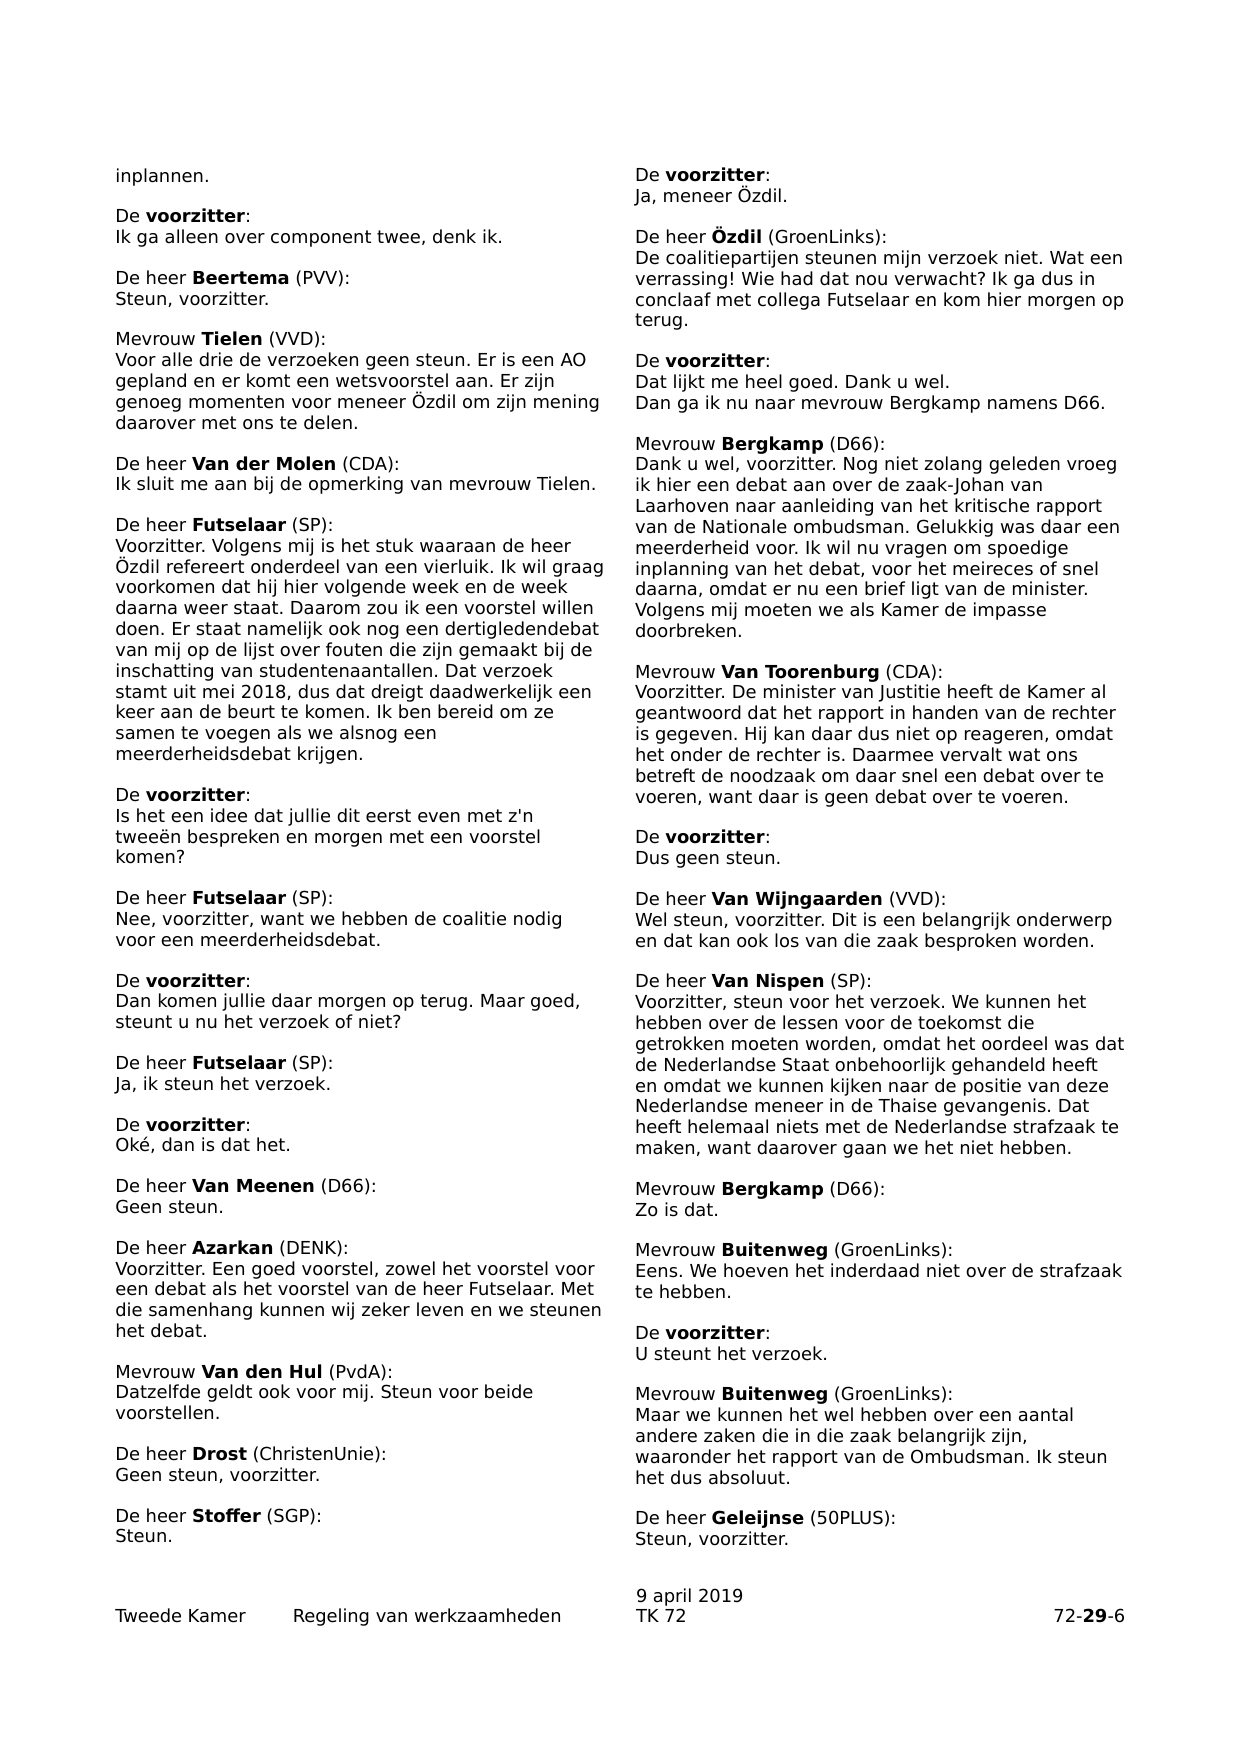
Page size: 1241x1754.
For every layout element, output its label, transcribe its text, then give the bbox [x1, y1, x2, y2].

text Voorzitter, steun voor het verzoek. We kunnen het hebben over de lessen voor de toekomst die getrokken moeten worden, omdat het oordeel was dat de Nederlandse Staat onbehoorlijk gehandeld heeft en omdat we kunnen kijken naar de positie van deze Nederlandse meneer in de Thaise gevangenis. Dat heeft helemaal niets met de Nederlandse strafzaak te maken, want daarover gaan we het niet hebben. [635, 992, 1125, 1159]
text Zo is dat. [635, 1199, 1125, 1220]
text Dan komen jullie daar morgen op terug. Maar goed, steunt u nu het verzoek of niet? [115, 991, 605, 1033]
text inplannen. [115, 165, 605, 186]
text Ik sluit me aan bij de opmerking van mevrouw Tielen. [115, 474, 605, 495]
text Ja, meneer Özdil. [635, 186, 1125, 207]
text Steun. [115, 1526, 605, 1547]
text Mevrouw Van den Hul (PvdA): [115, 1362, 605, 1382]
text De voorzitter: [635, 351, 1125, 372]
text De heer Azarkan (DENK): [115, 1237, 605, 1258]
text Mevrouw Buitenweg (GroenLinks): [635, 1240, 1125, 1261]
text De voorzitter: [635, 1323, 1125, 1343]
text De heer Özdil (GroenLinks): [635, 227, 1125, 248]
text Eens. We hoeven het inderdaad niet over de strafzaak te hebben. [635, 1261, 1125, 1303]
text Dat lijkt me heel goed. Dank u wel. [635, 372, 1125, 392]
text Wel steun, voorzitter. Dit is een belangrijk onderwerp en dat kan ook los van die zaak besproken worden. [635, 909, 1125, 951]
text De heer Van Wijngaarden (VVD): [635, 889, 1125, 909]
text Mevrouw Bergkamp (D66): [635, 1179, 1125, 1199]
text De heer Stoffer (SGP): [115, 1506, 605, 1526]
text Maar we kunnen het wel hebben over een aantal andere zaken die in die zaak belangrijk zijn, waaronder het rapport van de Ombudsman. Ik steun het dus absoluut. [635, 1405, 1125, 1488]
text De voorzitter: [635, 165, 1125, 186]
text Voorzitter. Volgens mij is het stuk waaraan de heer Özdil refereert onderdeel van een vierluik. Ik wil graag voorkomen dat hij hier volgende week en de week daarna weer staat. Daarom zou ik een voorstel willen doen. Er staat namelijk ook nog een dertigledendebat van mij op de lijst over fouten die zijn gemaakt bij de inschatting van studentenaantallen. Dat verzoek stamt uit mei 2018, dus dat dreigt daadwerkelijk een keer aan de beurt te komen. Ik ben bereid om ze samen te voegen als we alsnog een meerderheidsdebat krijgen. [115, 536, 605, 765]
text De heer Futselaar (SP): [115, 515, 605, 536]
text Nee, voorzitter, want we hebben de coalitie nodig voor een meerderheidsdebat. [115, 909, 605, 950]
text Mevrouw Bergkamp (D66): [635, 433, 1125, 454]
text De heer Van der Molen (CDA): [115, 453, 605, 474]
text Ja, ik steun het verzoek. [115, 1073, 605, 1094]
text Dank u wel, voorzitter. Nog niet zolang geleden vroeg ik hier een debat aan over de zaak-Johan van Laarhoven naar aanleiding van het kritische rapport van de Nationale ombudsman. Gelukkig was daar een meerderheid voor. Ik wil nu vragen om spoedige inplanning van het debat, voor het meireces of snel daarna, omdat er nu een brief ligt van de minister. Volgens mij moeten we als Kamer de impasse doorbreken. [635, 454, 1125, 642]
text De coalitiepartijen steunen mijn verzoek niet. Wat een verrassing! Wie had dat nou verwacht? Ik ga dus in conclaaf met collega Futselaar en kom hier morgen op terug. [635, 248, 1125, 331]
text Mevrouw Buitenweg (GroenLinks): [635, 1384, 1125, 1405]
text Steun, voorzitter. [115, 288, 605, 309]
text De heer Drost (ChristenUnie): [115, 1444, 605, 1465]
text De voorzitter: [115, 785, 605, 806]
text Voorzitter. Een goed voorstel, zowel het voorstel voor een debat als het voorstel van de heer Futselaar. Met die samenhang kunnen wij zeker leven en we steunen het debat. [115, 1258, 605, 1342]
text Mevrouw Van Toorenburg (CDA): [635, 662, 1125, 682]
text De heer Van Nispen (SP): [635, 971, 1125, 992]
text Geen steun. [115, 1197, 605, 1217]
text Voor alle drie de verzoeken geen steun. Er is een AO gepland en er komt een wetsvoorstel aan. Er zijn genoeg momenten voor meneer Özdil om zijn mening daarover met ons te delen. [115, 350, 605, 433]
text Oké, dan is dat het. [115, 1135, 605, 1156]
text De heer Futselaar (SP): [115, 888, 605, 909]
text De voorzitter: [635, 827, 1125, 848]
text De heer Geleijnse (50PLUS): [635, 1508, 1125, 1529]
text Dus geen steun. [635, 848, 1125, 869]
text Dan ga ik nu naar mevrouw Bergkamp namens D66. [635, 392, 1125, 413]
text De heer Beertema (PVV): [115, 268, 605, 288]
text Datzelfde geldt ook voor mij. Steun voor beide voorstellen. [115, 1382, 605, 1424]
text U steunt het verzoek. [635, 1343, 1125, 1364]
text De voorzitter: [115, 206, 605, 227]
text Is het een idee dat jullie dit eerst even met z'n tweeën bespreken en morgen met een voorstel komen? [115, 806, 605, 868]
text De heer Futselaar (SP): [115, 1053, 605, 1073]
text De voorzitter: [115, 970, 605, 991]
text Mevrouw Tielen (VVD): [115, 329, 605, 350]
text Voorzitter. De minister van Justitie heeft de Kamer al geantwoord dat het rapport in handen van de rechter is gegeven. Hij kan daar dus niet op reageren, omdat het onder de rechter is. Daarmee vervalt wat ons betreft de noodzaak om daar snel een debat over te voeren, want daar is geen debat over te voeren. [635, 682, 1125, 807]
text Geen steun, voorzitter. [115, 1465, 605, 1486]
text De heer Van Meenen (D66): [115, 1176, 605, 1197]
text Ik ga alleen over component twee, denk ik. [115, 227, 605, 248]
text De voorzitter: [115, 1114, 605, 1135]
text Steun, voorzitter. [635, 1529, 1125, 1550]
